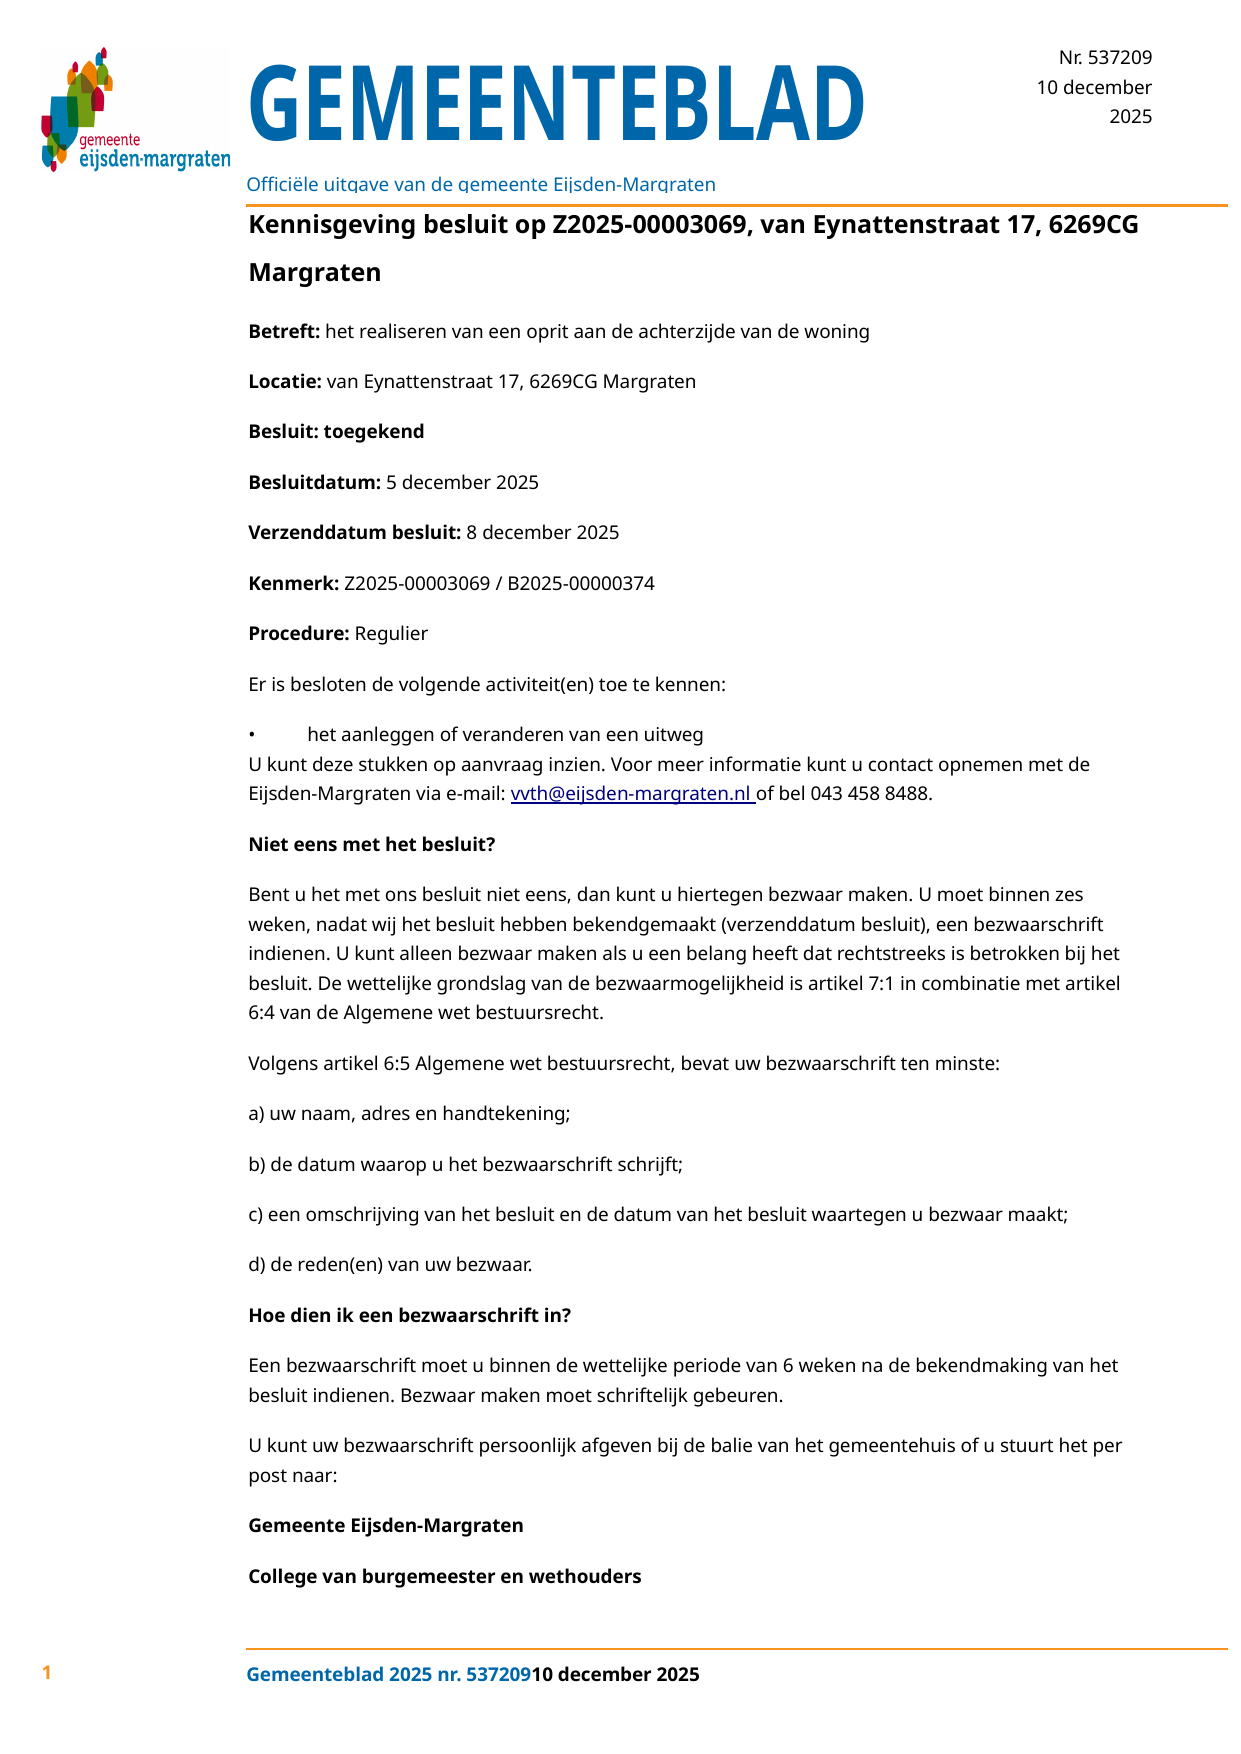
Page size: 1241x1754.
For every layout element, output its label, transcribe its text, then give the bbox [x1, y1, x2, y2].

text Er is besloten de volgende activiteit(en) toe te kennen: [248, 671, 1152, 697]
list het aanleggen of veranderen van een uitweg [248, 721, 1152, 747]
text College van burgemeester en wethouders [248, 1563, 1152, 1589]
text U kunt uw bezwaarschrift persoonlijk afgeven bij de balie van het gemeentehuis of u stuurt het per post naar: [248, 1432, 1152, 1488]
text Procedure: Regulier [248, 620, 1152, 646]
picture [41, 47, 231, 172]
text Volgens artikel 6:5 Algemene wet bestuursrecht, bevat uw bezwaarschrift ten minste: [248, 1050, 1152, 1076]
text Niet eens met het besluit? [248, 831, 1152, 857]
text Kenmerk: Z2025-00003069 / B2025-00000374 [248, 570, 1152, 596]
text b) de datum waarop u het bezwaarschrift schrijft; [248, 1151, 1152, 1177]
text Bent u het met ons besluit niet eens, dan kunt u hiertegen bezwaar maken. U moet binnen zes weken, nadat wij het besluit hebben bekendgemaakt (verzenddatum besluit), een bezwaarschrift indienen. U kunt alleen bezwaar maken als u een belang heeft dat rechtstreeks is betrokken bij het besluit. De wettelijke grondslag van de bezwaarmogelijkheid is artikel 7:1 in combinatie met artikel 6:4 van de Algemene wet bestuursrecht. [248, 881, 1152, 1025]
text Besluitdatum: 5 december 2025 [248, 469, 1152, 495]
text Locatie: van Eynattenstraat 17, 6269CG Margraten [248, 368, 1152, 394]
text Kennisgeving besluit op Z2025-00003069, van Eynattenstraat 17, 6269CG Margraten [248, 207, 1152, 288]
text a) uw naam, adres en handtekening; [248, 1100, 1152, 1126]
text Betreft: het realiseren van een oprit aan de achterzijde van de woning [248, 318, 1152, 344]
text Besluit: toegekend [248, 419, 1152, 444]
text Hoe dien ik een bezwaarschrift in? [248, 1302, 1152, 1328]
text Verzenddatum besluit: 8 december 2025 [248, 519, 1152, 545]
text Gemeente Eijsden-Margraten [248, 1512, 1152, 1538]
text d) de reden(en) van uw bezwaar. [248, 1252, 1152, 1277]
text Een bezwaarschrift moet u binnen de wettelijke periode van 6 weken na de bekendmaking van het besluit indienen. Bezwaar maken moet schriftelijk gebeuren. [248, 1352, 1152, 1408]
text U kunt deze stukken op aanvraag inzien. Voor meer informatie kunt u contact opnemen met de Eijsden-Margraten via e-mail: vvth@eijsden-margraten.nl of bel 043 458 8488. [248, 751, 1152, 806]
text c) een omschrijving van het besluit en de datum van het besluit waartegen u bezwaar maakt; [248, 1201, 1152, 1227]
